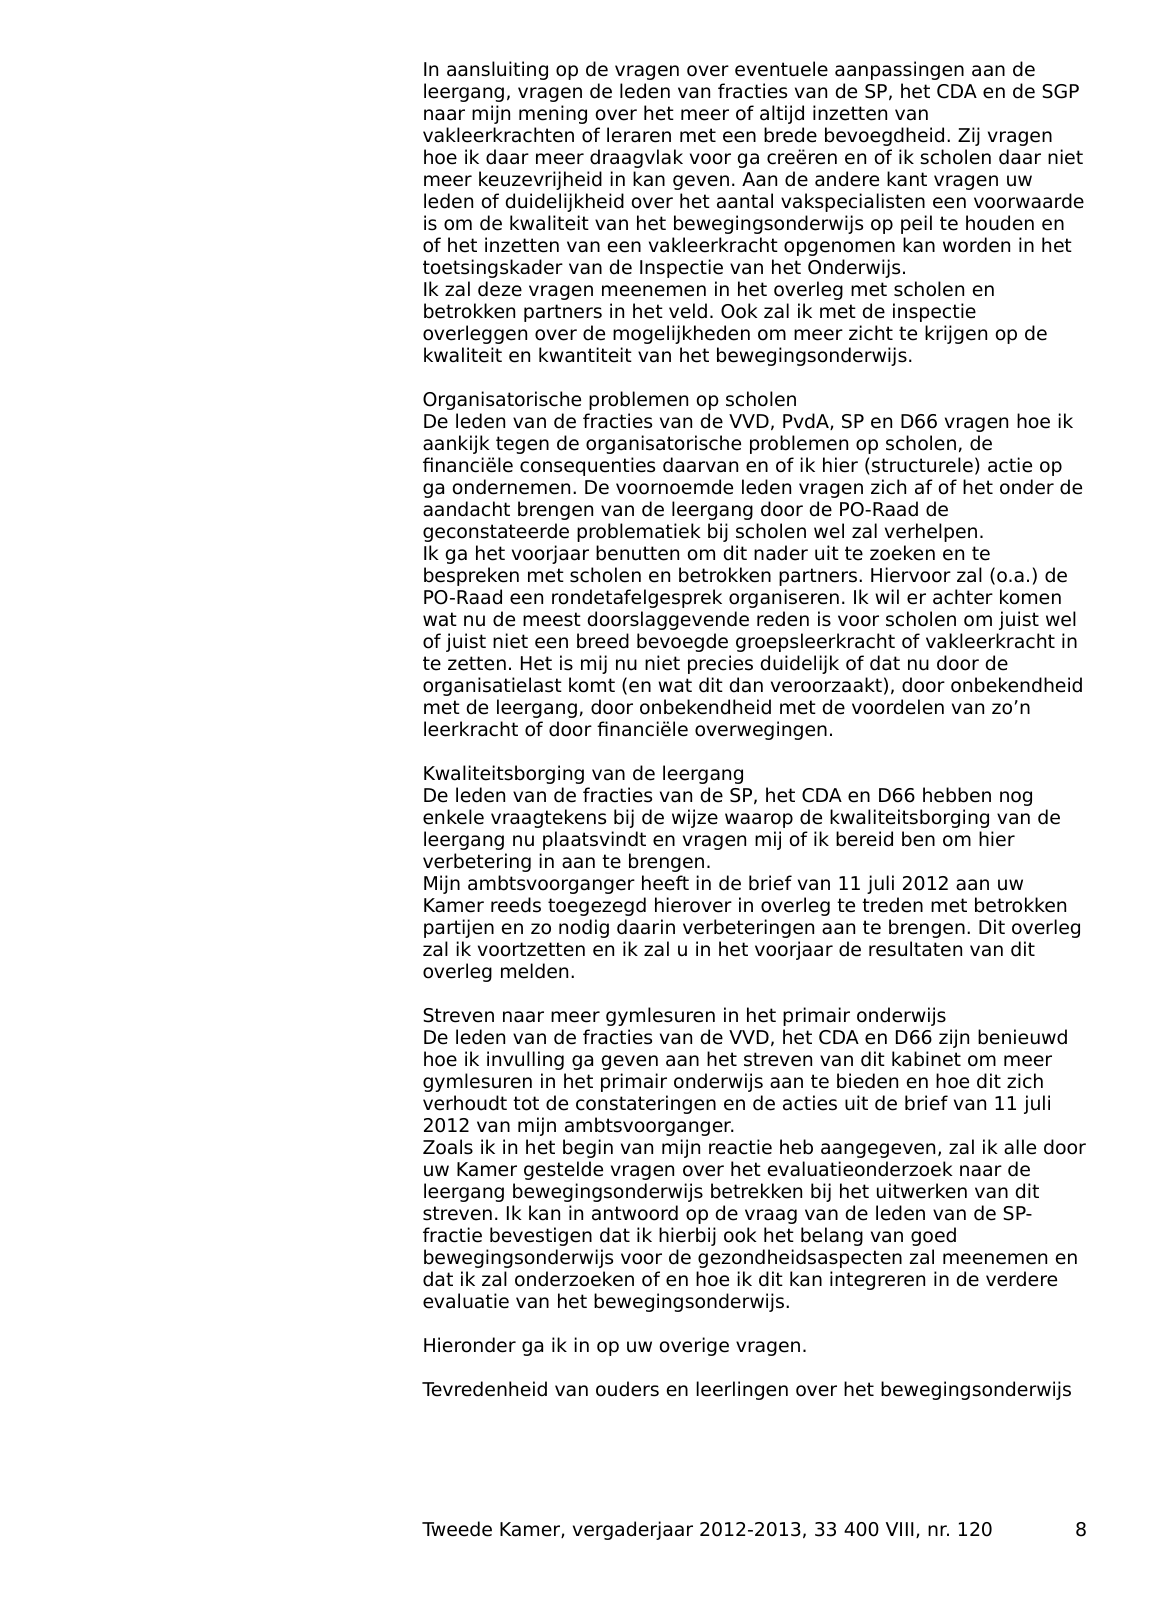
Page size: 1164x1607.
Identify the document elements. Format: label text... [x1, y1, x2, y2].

text Zoals ik in het begin van mijn reactie heb aangegeven, zal ik alle door uw Kamer gestelde vragen over het evaluatieonderzoek naar de leergang bewegingsonderwijs betrekken bij het uitwerken van dit streven. Ik kan in antwoord op de vraag van de leden van de SP-fractie bevestigen dat ik hierbij ook het belang van goed bewegingsonderwijs voor de gezondheidsaspecten zal meenemen en dat ik zal onderzoeken of en hoe ik dit kan integreren in de verdere evaluatie van het bewegingsonderwijs. [422, 1137, 1087, 1312]
text Ik ga het voorjaar benutten om dit nader uit te zoeken en te bespreken met scholen en betrokken partners. Hiervoor zal (o.a.) de PO-Raad een rondetafelgesprek organiseren. Ik wil er achter komen wat nu de meest doorslaggevende reden is voor scholen om juist wel of juist niet een breed bevoegde groepsleerkracht of vakleerkracht in te zetten. Het is mij nu niet precies duidelijk of dat nu door de organisatielast komt (en wat dit dan veroorzaakt), door onbekendheid met de leergang, door onbekendheid met de voordelen van zo’n leerkracht of door financiële overwegingen. [422, 543, 1087, 741]
text Ik zal deze vragen meenemen in het overleg met scholen en betrokken partners in het veld. Ook zal ik met de inspectie overleggen over de mogelijkheden om meer zicht te krijgen op de kwaliteit en kwantiteit van het bewegingsonderwijs. [422, 279, 1087, 367]
text In aansluiting op de vragen over eventuele aanpassingen aan de leergang, vragen de leden van fracties van de SP, het CDA en de SGP naar mijn mening over het meer of altijd inzetten van vakleerkrachten of leraren met een brede bevoegdheid. Zij vragen hoe ik daar meer draagvlak voor ga creëren en of ik scholen daar niet meer keuzevrijheid in kan geven. Aan de andere kant vragen uw leden of duidelijkheid over het aantal vakspecialisten een voorwaarde is om de kwaliteit van het bewegingsonderwijs op peil te houden en of het inzetten van een vakleerkracht opgenomen kan worden in het toetsingskader van de Inspectie van het Onderwijs. [422, 59, 1087, 279]
text Streven naar meer gymlesuren in het primair onderwijs [422, 1005, 1087, 1027]
text De leden van de fracties van de VVD, het CDA en D66 zijn benieuwd hoe ik invulling ga geven aan het streven van dit kabinet om meer gymlesuren in het primair onderwijs aan te bieden en hoe dit zich verhoudt tot de constateringen en de acties uit de brief van 11 juli 2012 van mijn ambtsvoorganger. [422, 1027, 1087, 1137]
text Organisatorische problemen op scholen [422, 389, 1087, 411]
text Hieronder ga ik in op uw overige vragen. [422, 1335, 1087, 1357]
text Kwaliteitsborging van de leergang [422, 763, 1087, 785]
text Mijn ambtsvoorganger heeft in de brief van 11 juli 2012 aan uw Kamer reeds toegezegd hierover in overleg te treden met betrokken partijen en zo nodig daarin verbeteringen aan te brengen. Dit overleg zal ik voortzetten en ik zal u in het voorjaar de resultaten van dit overleg melden. [422, 873, 1087, 983]
text De leden van de fracties van de SP, het CDA en D66 hebben nog enkele vraagtekens bij de wijze waarop de kwaliteitsborging van de leergang nu plaatsvindt en vragen mij of ik bereid ben om hier verbetering in aan te brengen. [422, 785, 1087, 873]
text Tevredenheid van ouders en leerlingen over het bewegingsonderwijs [422, 1379, 1087, 1401]
text De leden van de fracties van de VVD, PvdA, SP en D66 vragen hoe ik aankijk tegen de organisatorische problemen op scholen, de financiële consequenties daarvan en of ik hier (structurele) actie op ga ondernemen. De voornoemde leden vragen zich af of het onder de aandacht brengen van de leergang door de PO-Raad de geconstateerde problematiek bij scholen wel zal verhelpen. [422, 411, 1087, 543]
